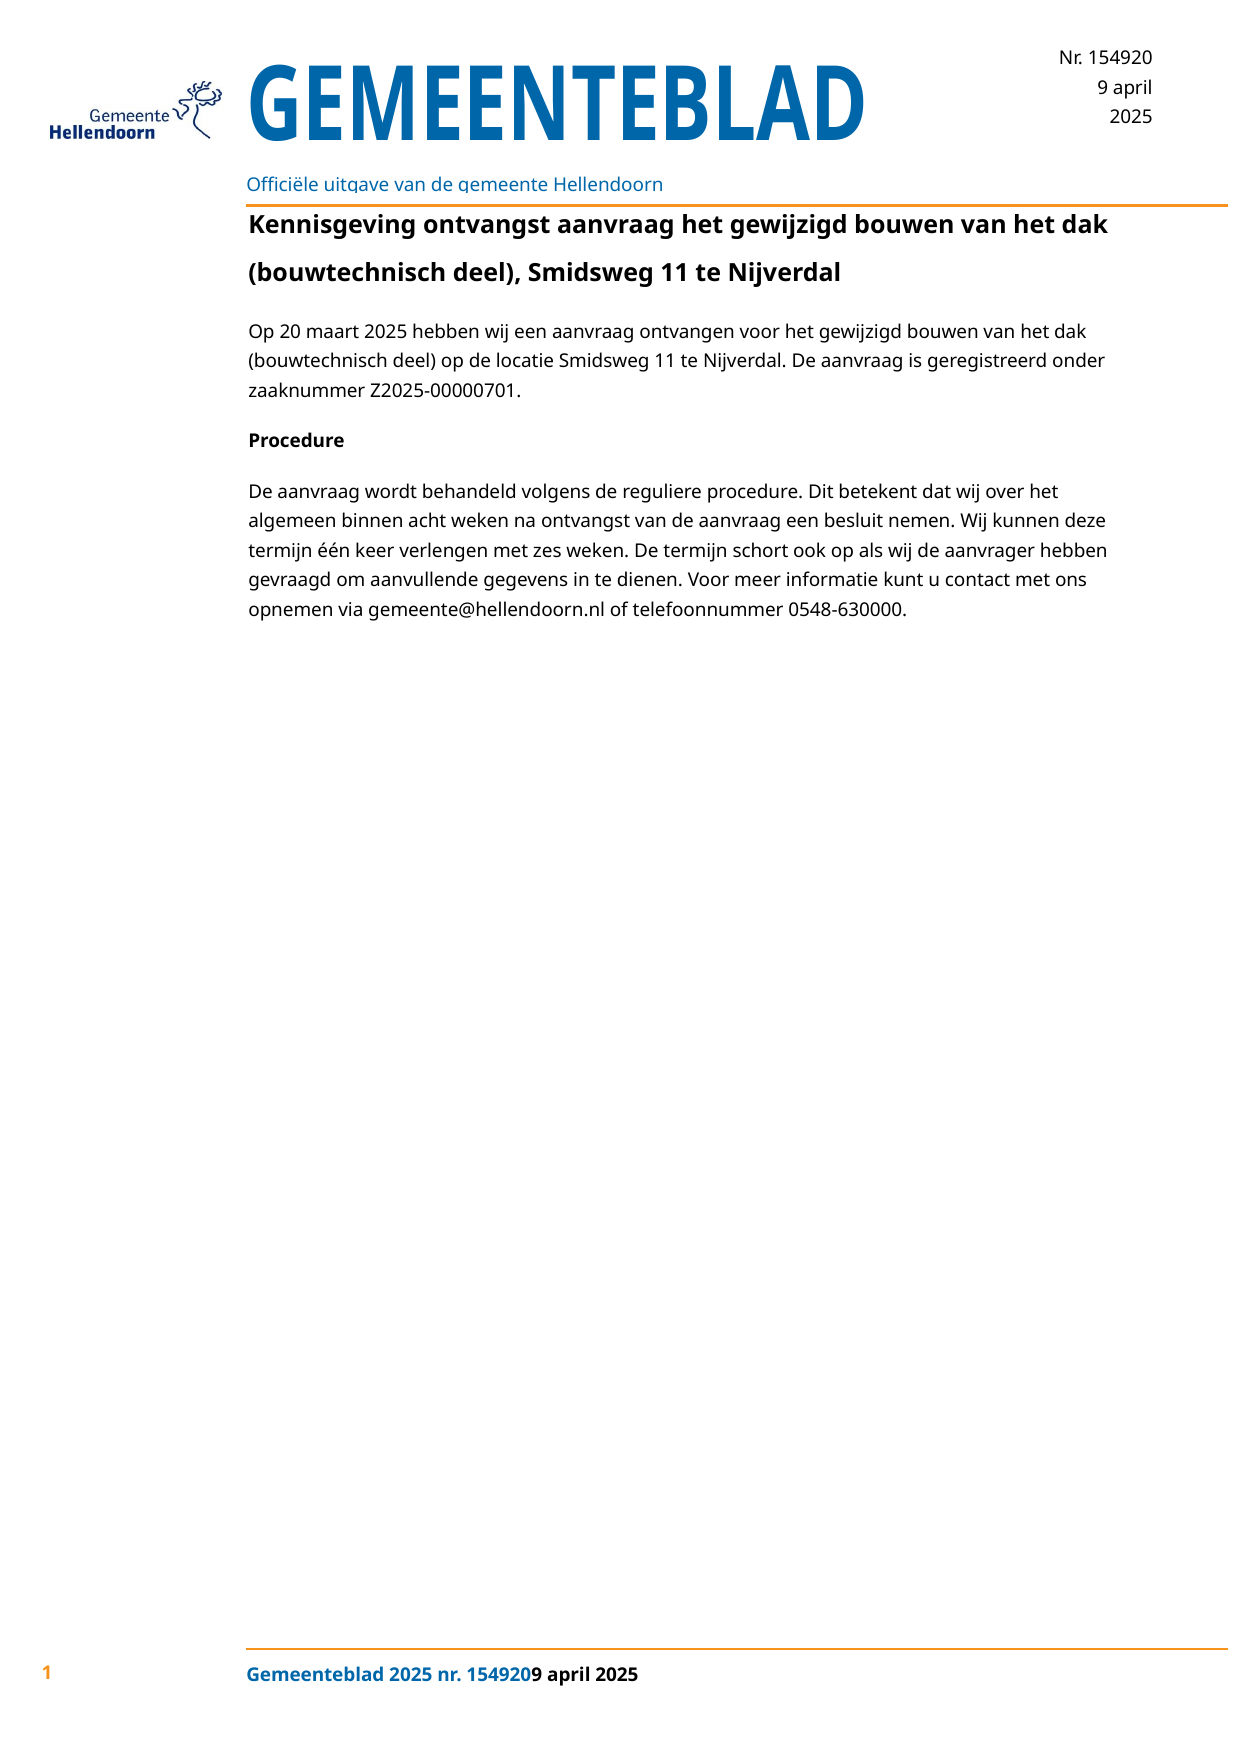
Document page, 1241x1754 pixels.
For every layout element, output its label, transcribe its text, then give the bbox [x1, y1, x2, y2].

text Procedure [248, 427, 1152, 453]
text De aanvraag wordt behandeld volgens de reguliere procedure. Dit betekent dat wij over het algemeen binnen acht weken na ontvangst van de aanvraag een besluit nemen. Wij kunnen deze termijn één keer verlengen met zes weken. De termijn schort ook op als wij de aanvrager hebben gevraagd om aanvullende gegevens in te dienen. Voor meer informatie kunt u contact met ons opnemen via gemeente@hellendoorn.nl of telefoonnummer 0548-630000. [248, 478, 1152, 622]
text Op 20 maart 2025 hebben wij een aanvraag ontvangen voor het gewijzigd bouwen van het dak (bouwtechnisch deel) op de locatie Smidsweg 11 te Nijverdal. De aanvraag is geregistreerd onder zaaknummer Z2025-00000701. [248, 318, 1152, 403]
text Kennisgeving ontvangst aanvraag het gewijzigd bouwen van het dak (bouwtechnisch deel), Smidsweg 11 te Nijverdal [248, 207, 1152, 288]
picture [41, 47, 231, 172]
